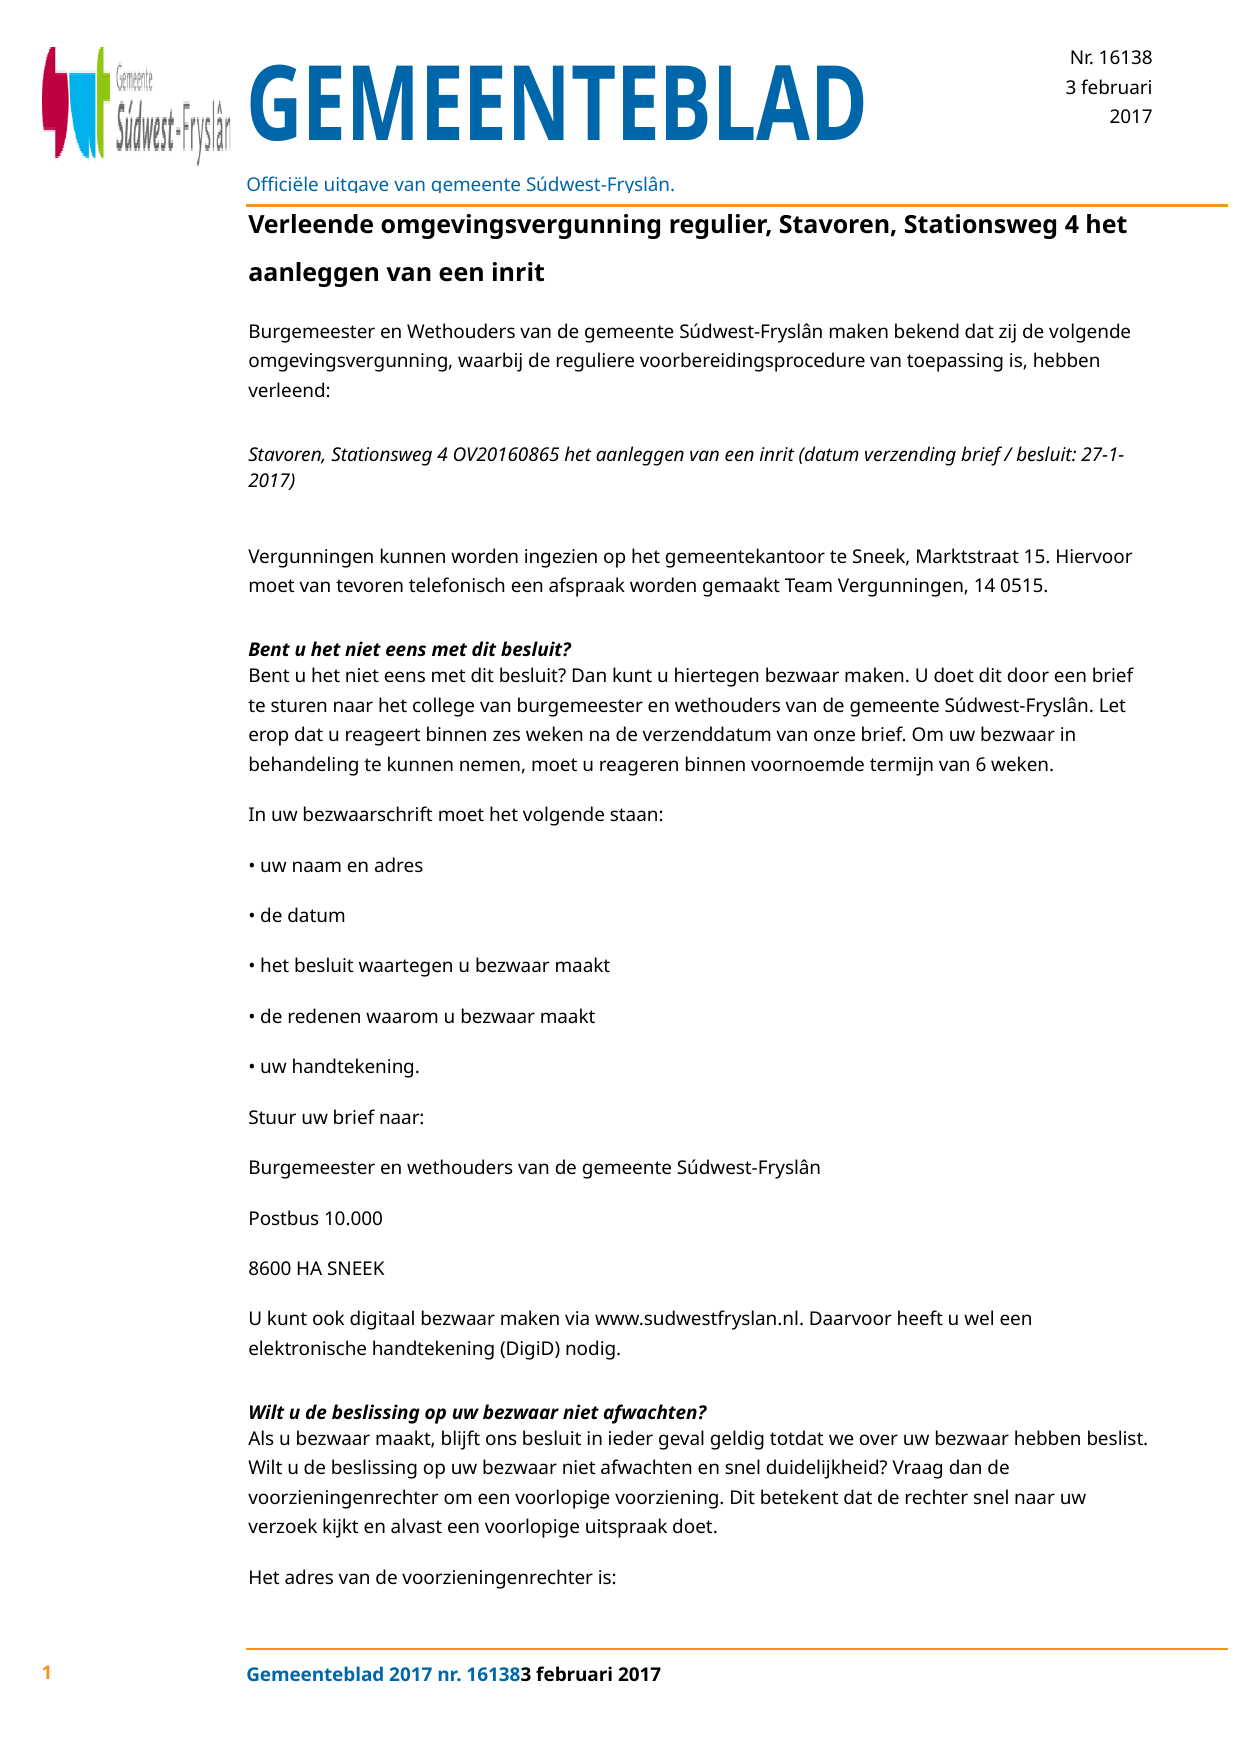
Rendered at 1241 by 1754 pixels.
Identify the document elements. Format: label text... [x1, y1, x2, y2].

text Bent u het niet eens met dit besluit? Dan kunt u hiertegen bezwaar maken. U doet dit door een brief te sturen naar het college van burgemeester en wethouders van de gemeente Súdwest-Fryslân. Let erop dat u reageert binnen zes weken na de verzenddatum van onze brief. Om uw bezwaar in behandeling te kunnen nemen, moet u reageren binnen voornoemde termijn van 6 weken. [248, 662, 1152, 777]
text U kunt ook digitaal bezwaar maken via www.sudwestfryslan.nl. Daarvoor heeft u wel een elektronische handtekening (DigiD) nodig. [248, 1306, 1152, 1361]
text Verleende omgevingsvergunning regulier, Stavoren, Stationsweg 4 het aanleggen van een inrit [248, 207, 1152, 288]
text Bent u het niet eens met dit besluit? [248, 636, 1152, 662]
text 8600 HA SNEEK [248, 1255, 1152, 1281]
text Burgemeester en wethouders van de gemeente Súdwest-Fryslân [248, 1154, 1152, 1180]
text Postbus 10.000 [248, 1205, 1152, 1230]
text Als u bezwaar maakt, blijft ons besluit in ieder geval geldig totdat we over uw bezwaar hebben beslist. Wilt u de beslissing op uw bezwaar niet afwachten en snel duidelijkheid? Vraag dan de voorzieningenrechter om een voorlopige voorziening. Dit betekent dat de rechter snel naar uw verzoek kijkt en alvast een voorlopige uitspraak doet. [248, 1425, 1152, 1539]
text • uw naam en adres [248, 852, 1152, 877]
text Burgemeester en Wethouders van de gemeente Súdwest-Fryslân maken bekend dat zij de volgende omgevingsvergunning, waarbij de reguliere voorbereidingsprocedure van toepassing is, hebben verleend: [248, 318, 1152, 403]
picture [41, 47, 231, 172]
text • de redenen waarom u bezwaar maakt [248, 1003, 1152, 1029]
text • het besluit waartegen u bezwaar maakt [248, 953, 1152, 978]
text Stavoren, Stationsweg 4 OV20160865 het aanleggen van een inrit (datum verzending brief / besluit: 27-1-2017) [248, 441, 1152, 492]
text Wilt u de beslissing op uw bezwaar niet afwachten? [248, 1399, 1152, 1425]
text In uw bezwaarschrift moet het volgende staan: [248, 801, 1152, 827]
text Stuur uw brief naar: [248, 1104, 1152, 1129]
text • uw handtekening. [248, 1053, 1152, 1079]
text Vergunningen kunnen worden ingezien op het gemeentekantoor te Sneek, Marktstraat 15. Hiervoor moet van tevoren telefonisch een afspraak worden gemaakt Team Vergunningen, 14 0515. [248, 543, 1152, 598]
text • de datum [248, 902, 1152, 928]
text Het adres van de voorzieningenrechter is: [248, 1564, 1152, 1590]
